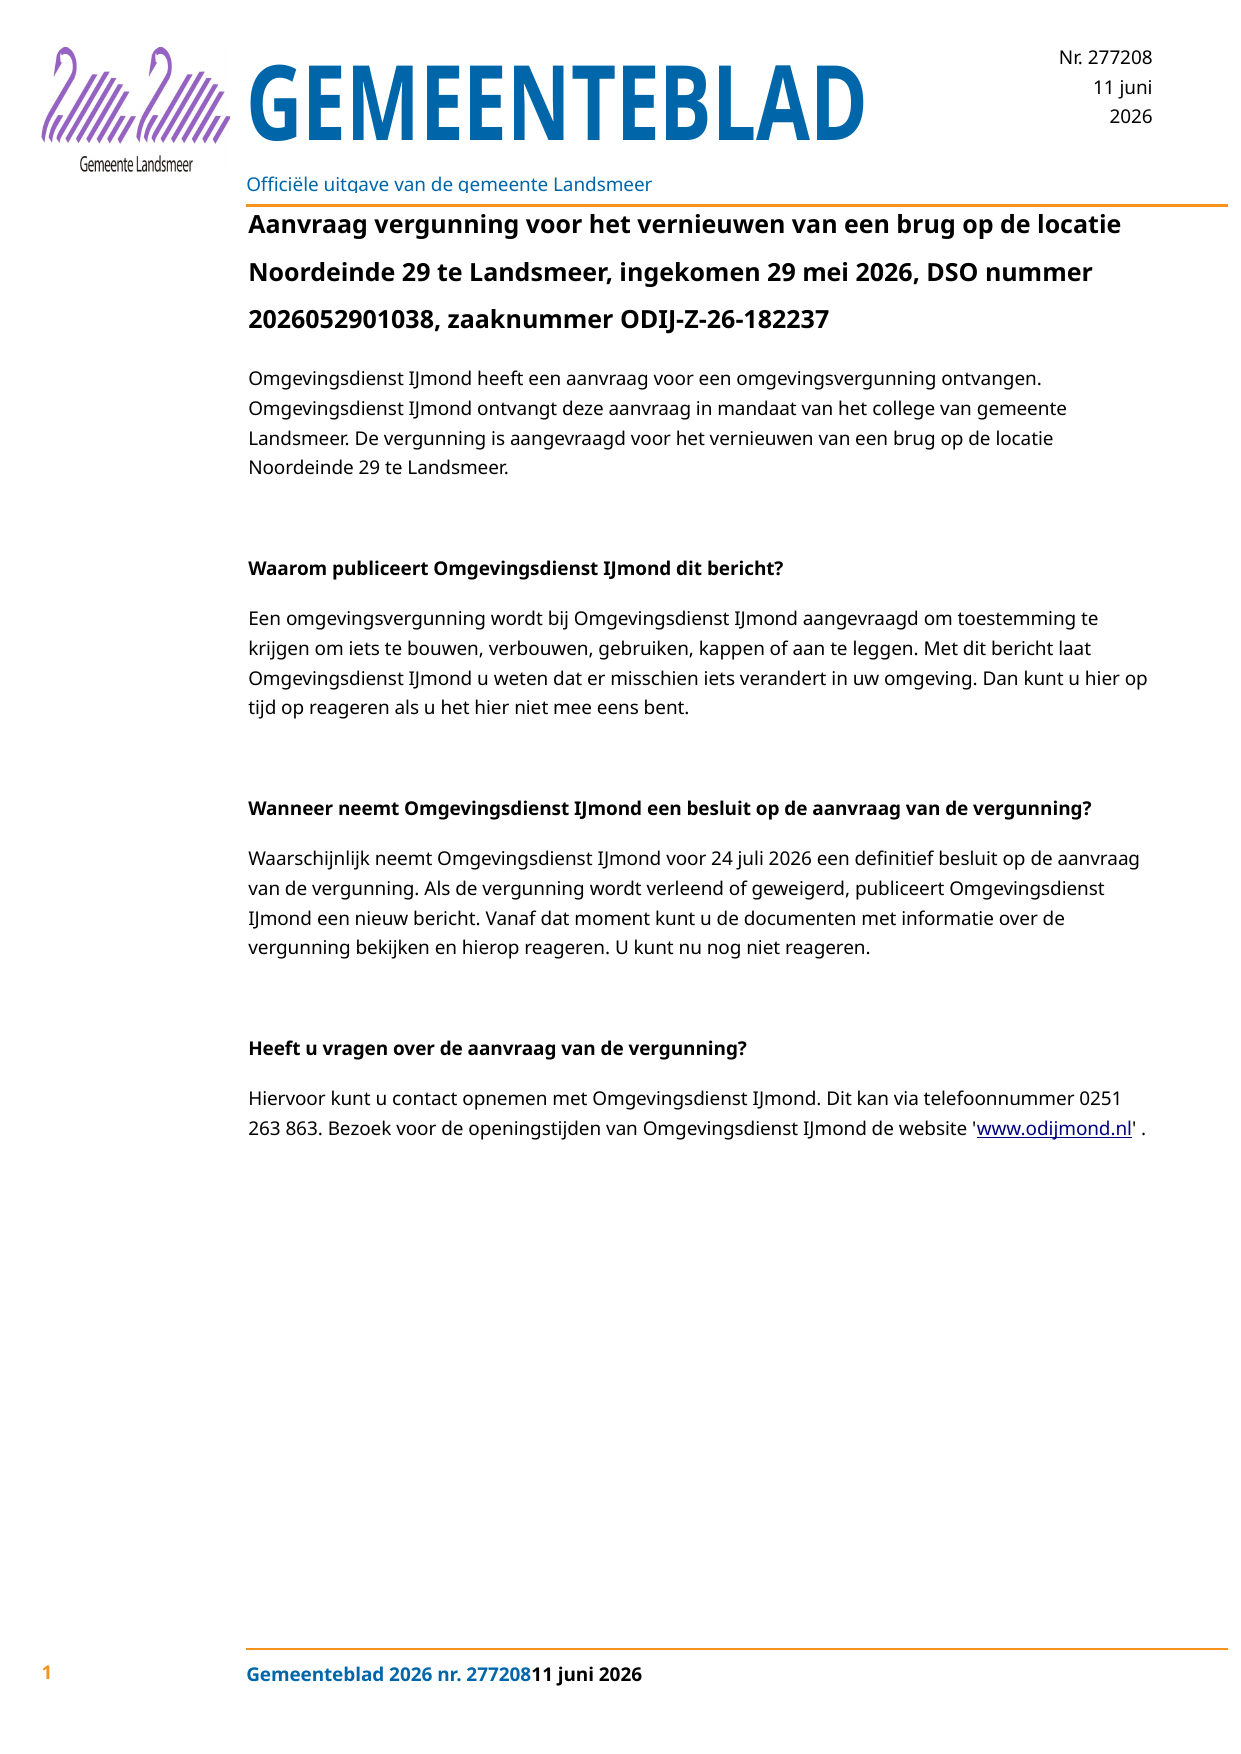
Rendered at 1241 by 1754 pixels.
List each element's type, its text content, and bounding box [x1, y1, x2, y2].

text Omgevingsdienst IJmond heeft een aanvraag voor een omgevingsvergunning ontvangen. Omgevingsdienst IJmond ontvangt deze aanvraag in mandaat van het college van gemeente Landsmeer. De vergunning is aangevraagd voor het vernieuwen van een brug op de locatie Noordeinde 29 te Landsmeer. [248, 366, 1152, 480]
picture [41, 47, 231, 172]
text Waarschijnlijk neemt Omgevingsdienst IJmond voor 24 juli 2026 een definitief besluit op de aanvraag van de vergunning. Als de vergunning wordt verleend of geweigerd, publiceert Omgevingsdienst IJmond een nieuw bericht. Vanaf dat moment kunt u de documenten met informatie over de vergunning bekijken en hierop reageren. U kunt nu nog niet reageren. [248, 846, 1152, 960]
text Hiervoor kunt u contact opnemen met Omgevingsdienst IJmond. Dit kan via telefoonnummer 0251 263 863. Bezoek voor de openingstijden van Omgevingsdienst IJmond de website 'www.odijmond.nl' . [248, 1086, 1152, 1141]
text Heeft u vragen over de aanvraag van de vergunning? [248, 1035, 1152, 1061]
text Waarom publiceert Omgevingsdienst IJmond dit bericht? [248, 555, 1152, 581]
text Wanneer neemt Omgevingsdienst IJmond een besluit op de aanvraag van de vergunning? [248, 795, 1152, 821]
text Aanvraag vergunning voor het vernieuwen van een brug op de locatie Noordeinde 29 te Landsmeer, ingekomen 29 mei 2026, DSO nummer 2026052901038, zaaknummer ODIJ-Z-26-182237 [248, 207, 1152, 336]
text Een omgevingsvergunning wordt bij Omgevingsdienst IJmond aangevraagd om toestemming te krijgen om iets te bouwen, verbouwen, gebruiken, kappen of aan te leggen. Met dit bericht laat Omgevingsdienst IJmond u weten dat er misschien iets verandert in uw omgeving. Dan kunt u hier op tijd op reageren als u het hier niet mee eens bent. [248, 606, 1152, 720]
